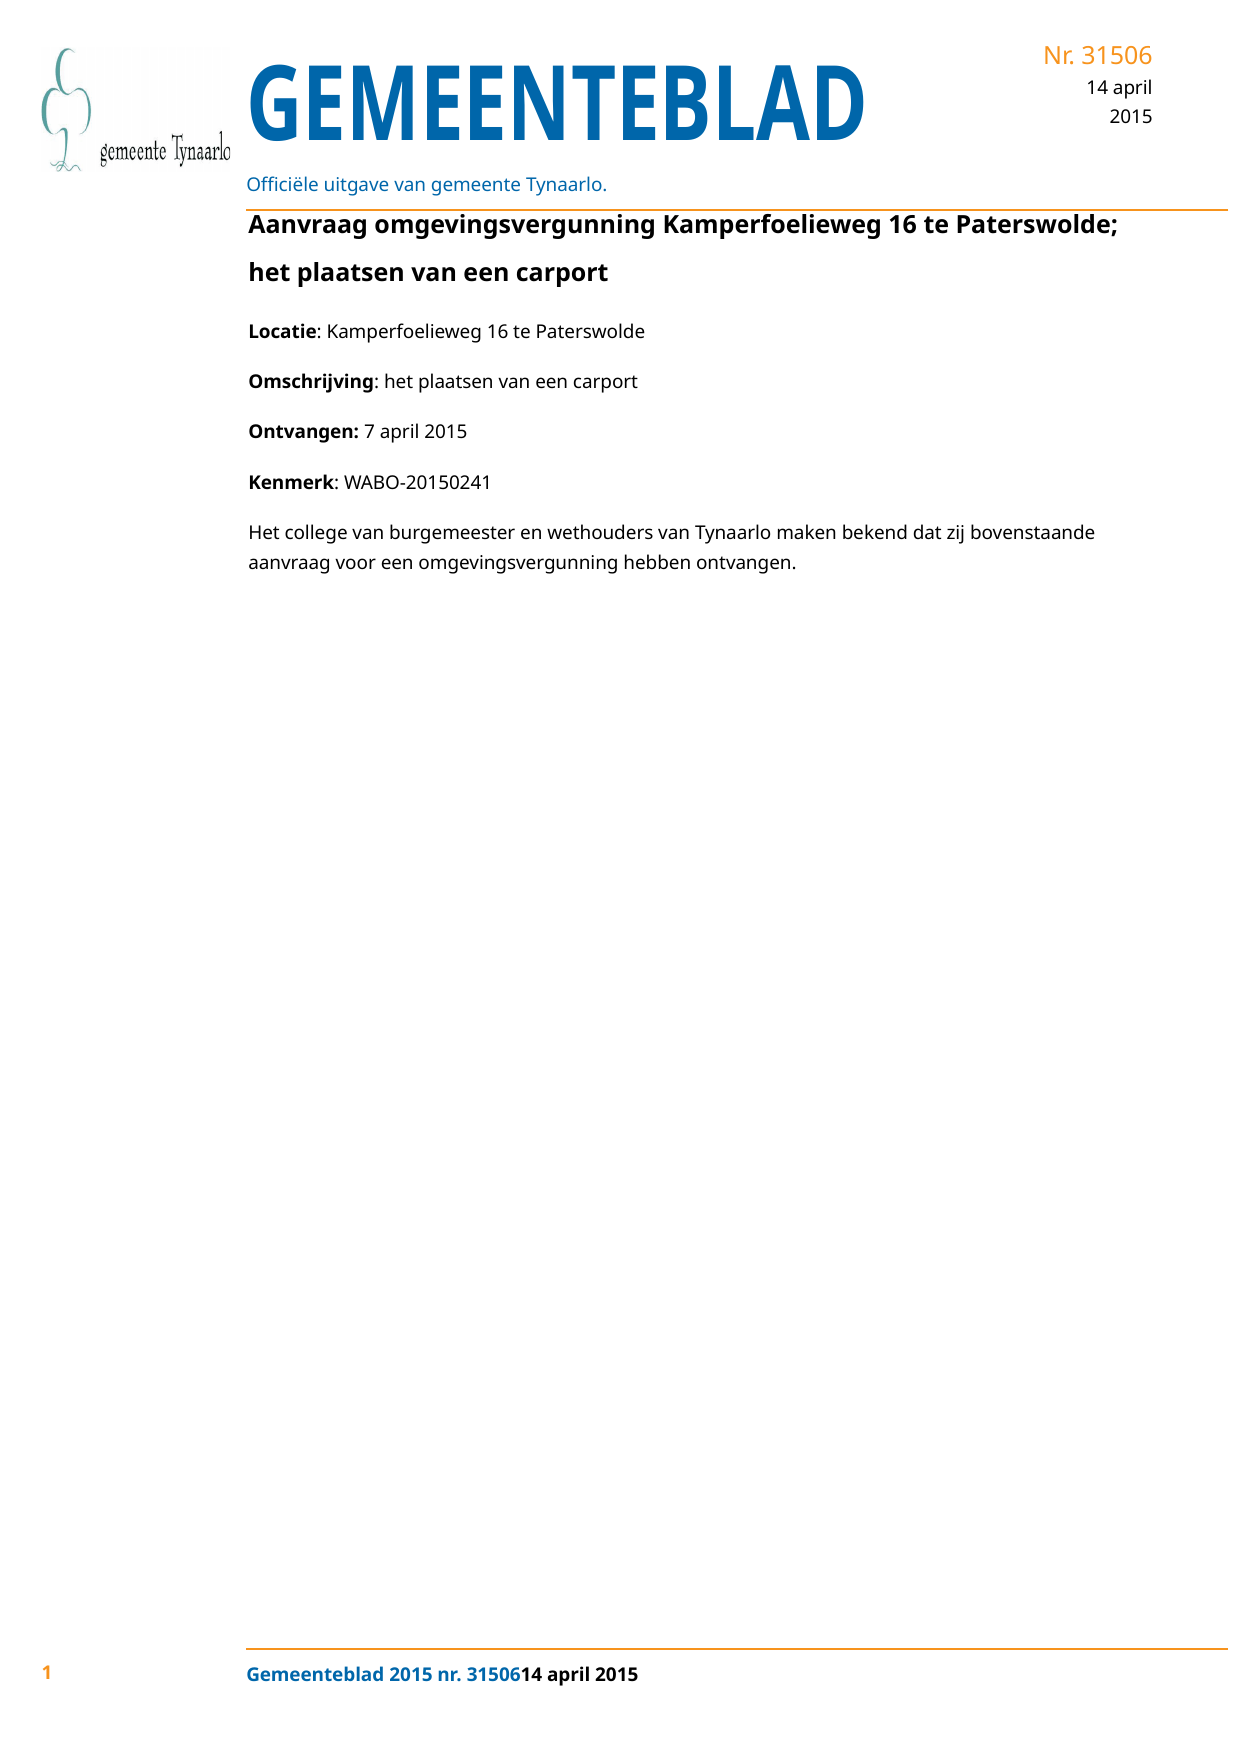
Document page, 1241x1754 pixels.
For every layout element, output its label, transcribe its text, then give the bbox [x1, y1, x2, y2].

text Ontvangen: 7 april 2015 [248, 419, 1152, 444]
text Locatie: Kamperfoelieweg 16 te Paterswolde [248, 318, 1152, 344]
text Omschrijving: het plaatsen van een carport [248, 368, 1152, 394]
picture [41, 47, 231, 172]
text Het college van burgemeester en wethouders van Tynaarlo maken bekend dat zij bovenstaande aanvraag voor een omgevingsvergunning hebben ontvangen. [248, 519, 1152, 575]
text Aanvraag omgevingsvergunning Kamperfoelieweg 16 te Paterswolde; het plaatsen van een carport [248, 211, 1152, 288]
text Kenmerk: WABO-20150241 [248, 469, 1152, 495]
